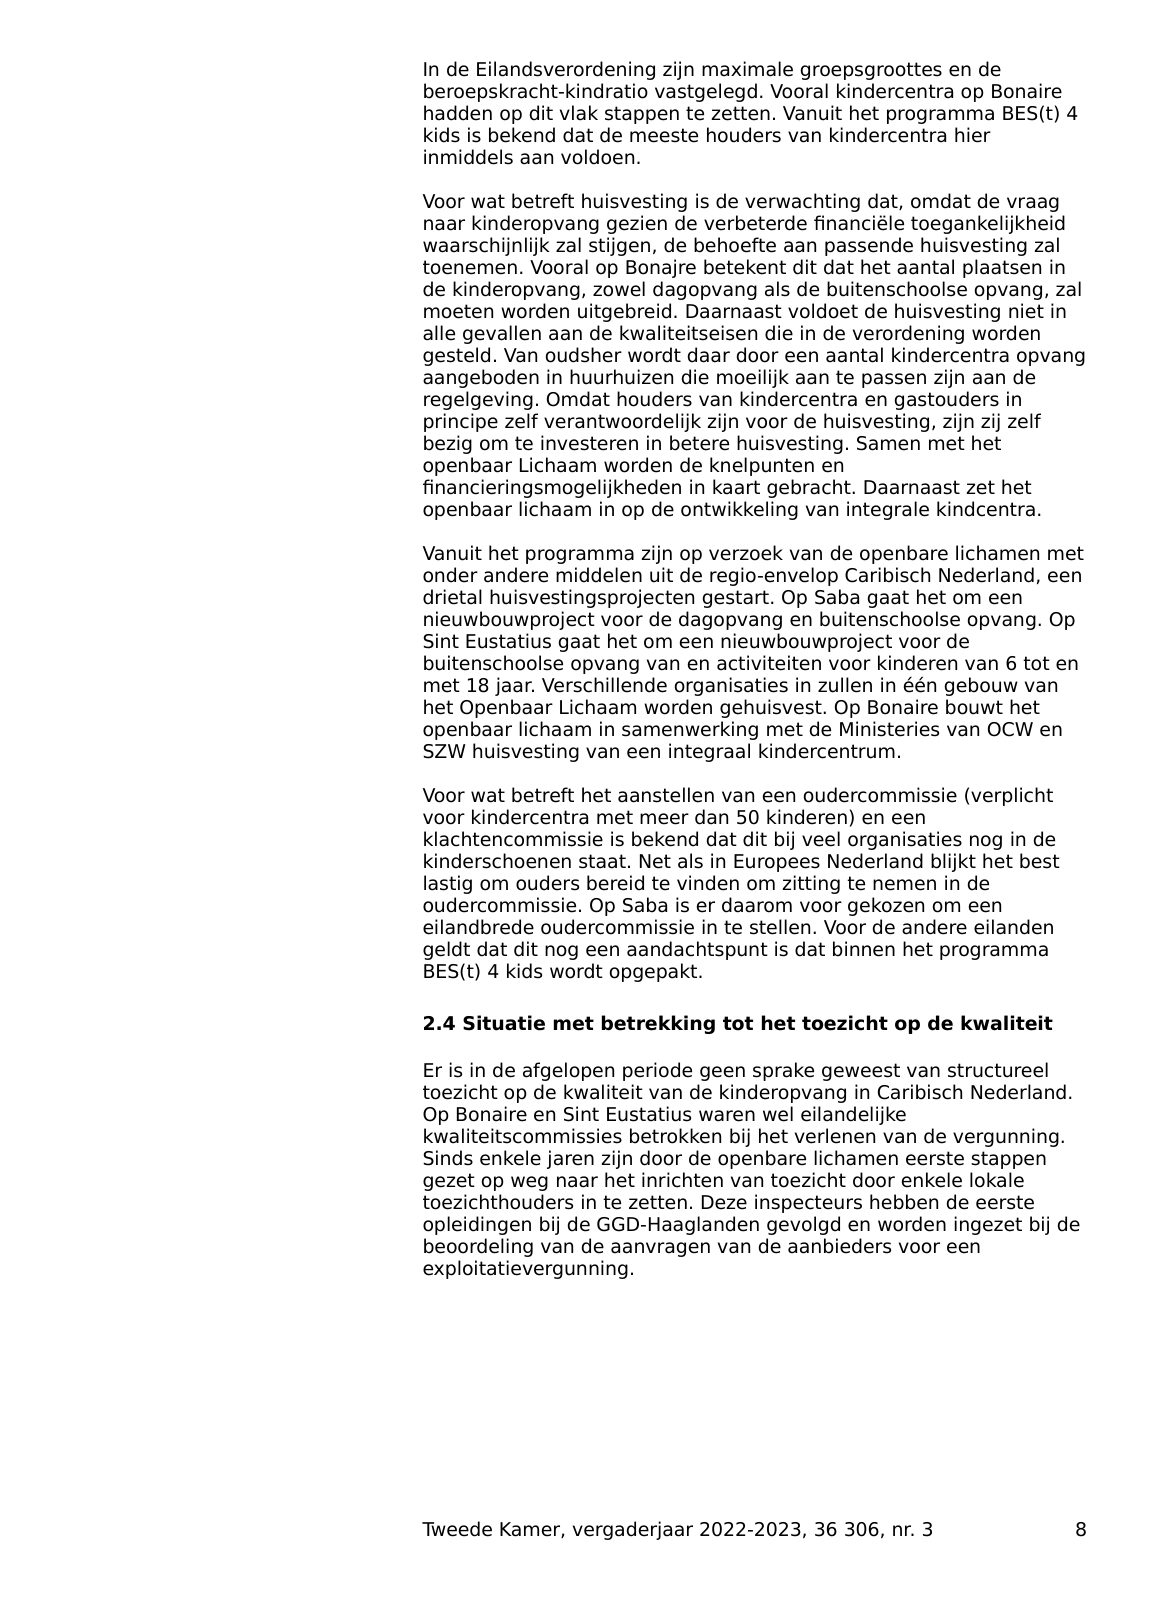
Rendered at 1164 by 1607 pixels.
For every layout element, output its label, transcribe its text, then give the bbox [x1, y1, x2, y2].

text In de Eilandsverordening zijn maximale groepsgroottes en de beroepskracht-kindratio vastgelegd. Vooral kindercentra op Bonaire hadden op dit vlak stappen te zetten. Vanuit het programma BES(t) 4 kids is bekend dat de meeste houders van kindercentra hier inmiddels aan voldoen. [422, 59, 1087, 169]
text Voor wat betreft het aanstellen van een oudercommissie (verplicht voor kindercentra met meer dan 50 kinderen) en een klachtencommissie is bekend dat dit bij veel organisaties nog in de kinderschoenen staat. Net als in Europees Nederland blijkt het best lastig om ouders bereid te vinden om zitting te nemen in de oudercommissie. Op Saba is er daarom voor gekozen om een eilandbrede oudercommissie in te stellen. Voor de andere eilanden geldt dat dit nog een aandachtspunt is dat binnen het programma BES(t) 4 kids wordt opgepakt. [422, 785, 1087, 983]
text Voor wat betreft huisvesting is de verwachting dat, omdat de vraag naar kinderopvang gezien de verbeterde financiële toegankelijkheid waarschijnlijk zal stijgen, de behoefte aan passende huisvesting zal toenemen. Vooral op Bonajre betekent dit dat het aantal plaatsen in de kinderopvang, zowel dagopvang als de buitenschoolse opvang, zal moeten worden uitgebreid. Daarnaast voldoet de huisvesting niet in alle gevallen aan de kwaliteitseisen die in de verordening worden gesteld. Van oudsher wordt daar door een aantal kindercentra opvang aangeboden in huurhuizen die moeilijk aan te passen zijn aan de regelgeving. Omdat houders van kindercentra en gastouders in principe zelf verantwoordelijk zijn voor de huisvesting, zijn zij zelf bezig om te investeren in betere huisvesting. Samen met het openbaar Lichaam worden de knelpunten en financieringsmogelijkheden in kaart gebracht. Daarnaast zet het openbaar lichaam in op de ontwikkeling van integrale kindcentra. [422, 191, 1087, 521]
subtitle 2.4 Situatie met betrekking tot het toezicht op de kwaliteit [422, 1013, 1087, 1035]
text Vanuit het programma zijn op verzoek van de openbare lichamen met onder andere middelen uit de regio-envelop Caribisch Nederland, een drietal huisvestingsprojecten gestart. Op Saba gaat het om een nieuwbouwproject voor de dagopvang en buitenschoolse opvang. Op Sint Eustatius gaat het om een nieuwbouwproject voor de buitenschoolse opvang van en activiteiten voor kinderen van 6 tot en met 18 jaar. Verschillende organisaties in zullen in één gebouw van het Openbaar Lichaam worden gehuisvest. Op Bonaire bouwt het openbaar lichaam in samenwerking met de Ministeries van OCW en SZW huisvesting van een integraal kindercentrum. [422, 543, 1087, 763]
text Er is in de afgelopen periode geen sprake geweest van structureel toezicht op de kwaliteit van de kinderopvang in Caribisch Nederland. Op Bonaire en Sint Eustatius waren wel eilandelijke kwaliteitscommissies betrokken bij het verlenen van de vergunning. Sinds enkele jaren zijn door de openbare lichamen eerste stappen gezet op weg naar het inrichten van toezicht door enkele lokale toezichthouders in te zetten. Deze inspecteurs hebben de eerste opleidingen bij de GGD-Haaglanden gevolgd en worden ingezet bij de beoordeling van de aanvragen van de aanbieders voor een exploitatievergunning. [422, 1060, 1087, 1279]
